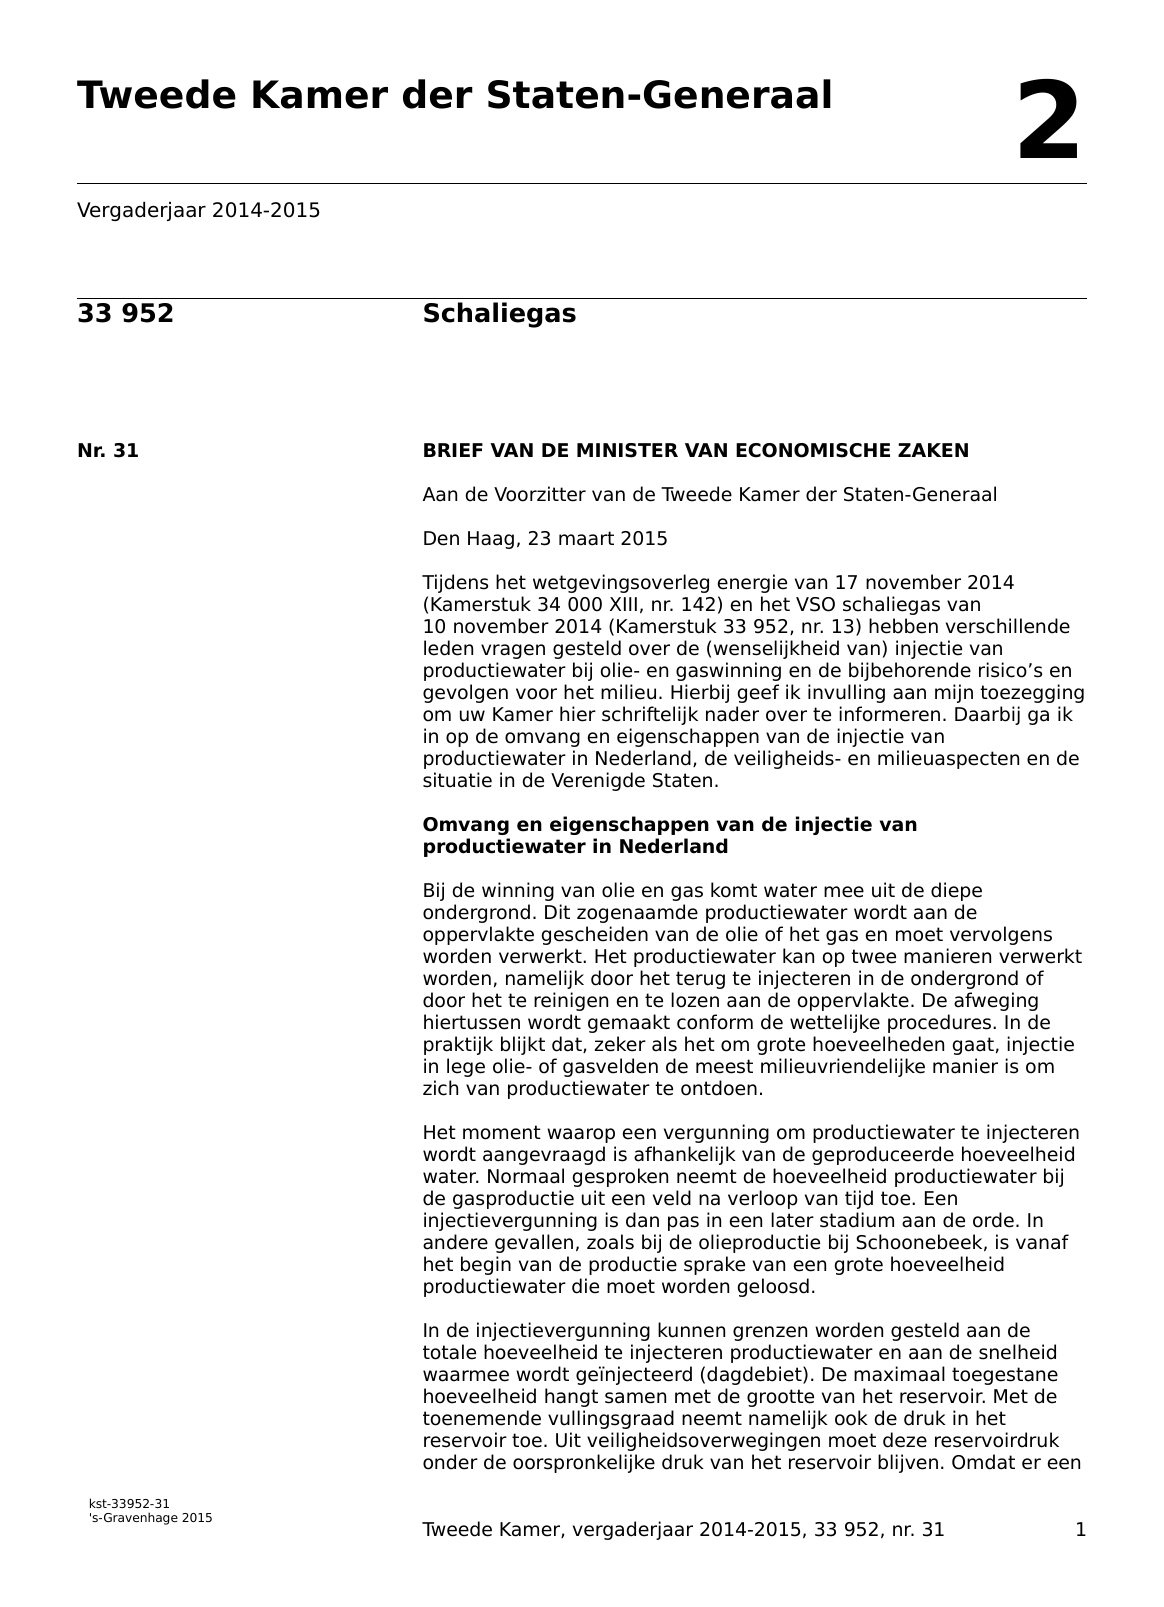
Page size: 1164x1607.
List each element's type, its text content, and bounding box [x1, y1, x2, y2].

text Bij de winning van olie en gas komt water mee uit de diepe ondergrond. Dit zogenaamde productiewater wordt aan de oppervlakte gescheiden van de olie of het gas en moet vervolgens worden verwerkt. Het productiewater kan op twee manieren verwerkt worden, namelijk door het terug te injecteren in de ondergrond of door het te reinigen en te lozen aan de oppervlakte. De afweging hiertussen wordt gemaakt conform de wettelijke procedures. In de praktijk blijkt dat, zeker als het om grote hoeveelheden gaat, injectie in lege olie- of gasvelden de meest milieuvriendelijke manier is om zich van productiewater te ontdoen. [422, 880, 1087, 1100]
subtitle Omvang en eigenschappen van de injectie van productiewater in Nederland [422, 814, 1087, 858]
text In de injectievergunning kunnen grenzen worden gesteld aan de totale hoeveelheid te injecteren productiewater en aan de snelheid waarmee wordt geïnjecteerd (dagdebiet). De maximaal toegestane hoeveelheid hangt samen met de grootte van het reservoir. Met de toenemende vullingsgraad neemt namelijk ook de druk in het reservoir toe. Uit veiligheidsoverwegingen moet deze reservoirdruk onder de oorspronkelijke druk van het reservoir blijven. Omdat er een [422, 1320, 1087, 1474]
table_header Tweede Kamer der Staten-Generaal [77, 59, 886, 183]
subtitle Nr. 31 BRIEF VAN DE MINISTER VAN ECONOMISCHE ZAKEN [77, 440, 1087, 462]
table_cell Vergaderjaar 2014-2015 [77, 184, 1087, 298]
subtitle 33 952 Schaliegas [77, 299, 1087, 329]
text kst-33952-31 [88, 1497, 323, 1511]
text Den Haag, 23 maart 2015 [422, 528, 1087, 550]
text Tijdens het wetgevingsoverleg energie van 17 november 2014 (Kamerstuk 34 000 XIII, nr. 142) en het VSO schaliegas van 10 november 2014 (Kamerstuk 33 952, nr. 13) hebben verschillende leden vragen gesteld over de (wenselijkheid van) injectie van productiewater bij olie- en gaswinning en de bijbehorende risico’s en gevolgen voor het milieu. Hierbij geef ik invulling aan mijn toezegging om uw Kamer hier schriftelijk nader over te informeren. Daarbij ga ik in op de omvang en eigenschappen van de injectie van productiewater in Nederland, de veiligheids- en milieuaspecten en de situatie in de Verenigde Staten. [422, 572, 1087, 792]
text Het moment waarop een vergunning om productiewater te injecteren wordt aangevraagd is afhankelijk van de geproduceerde hoeveelheid water. Normaal gesproken neemt de hoeveelheid productiewater bij de gasproductie uit een veld na verloop van tijd toe. Een injectievergunning is dan pas in een later stadium aan de orde. In andere gevallen, zoals bij de olieproductie bij Schoonebeek, is vanaf het begin van de productie sprake van een grote hoeveelheid productiewater die moet worden geloosd. [422, 1122, 1087, 1298]
text Aan de Voorzitter van de Tweede Kamer der Staten-Generaal [422, 484, 1087, 506]
table_header 2 [886, 59, 1087, 183]
text 's-Gravenhage 2015 [88, 1511, 323, 1525]
